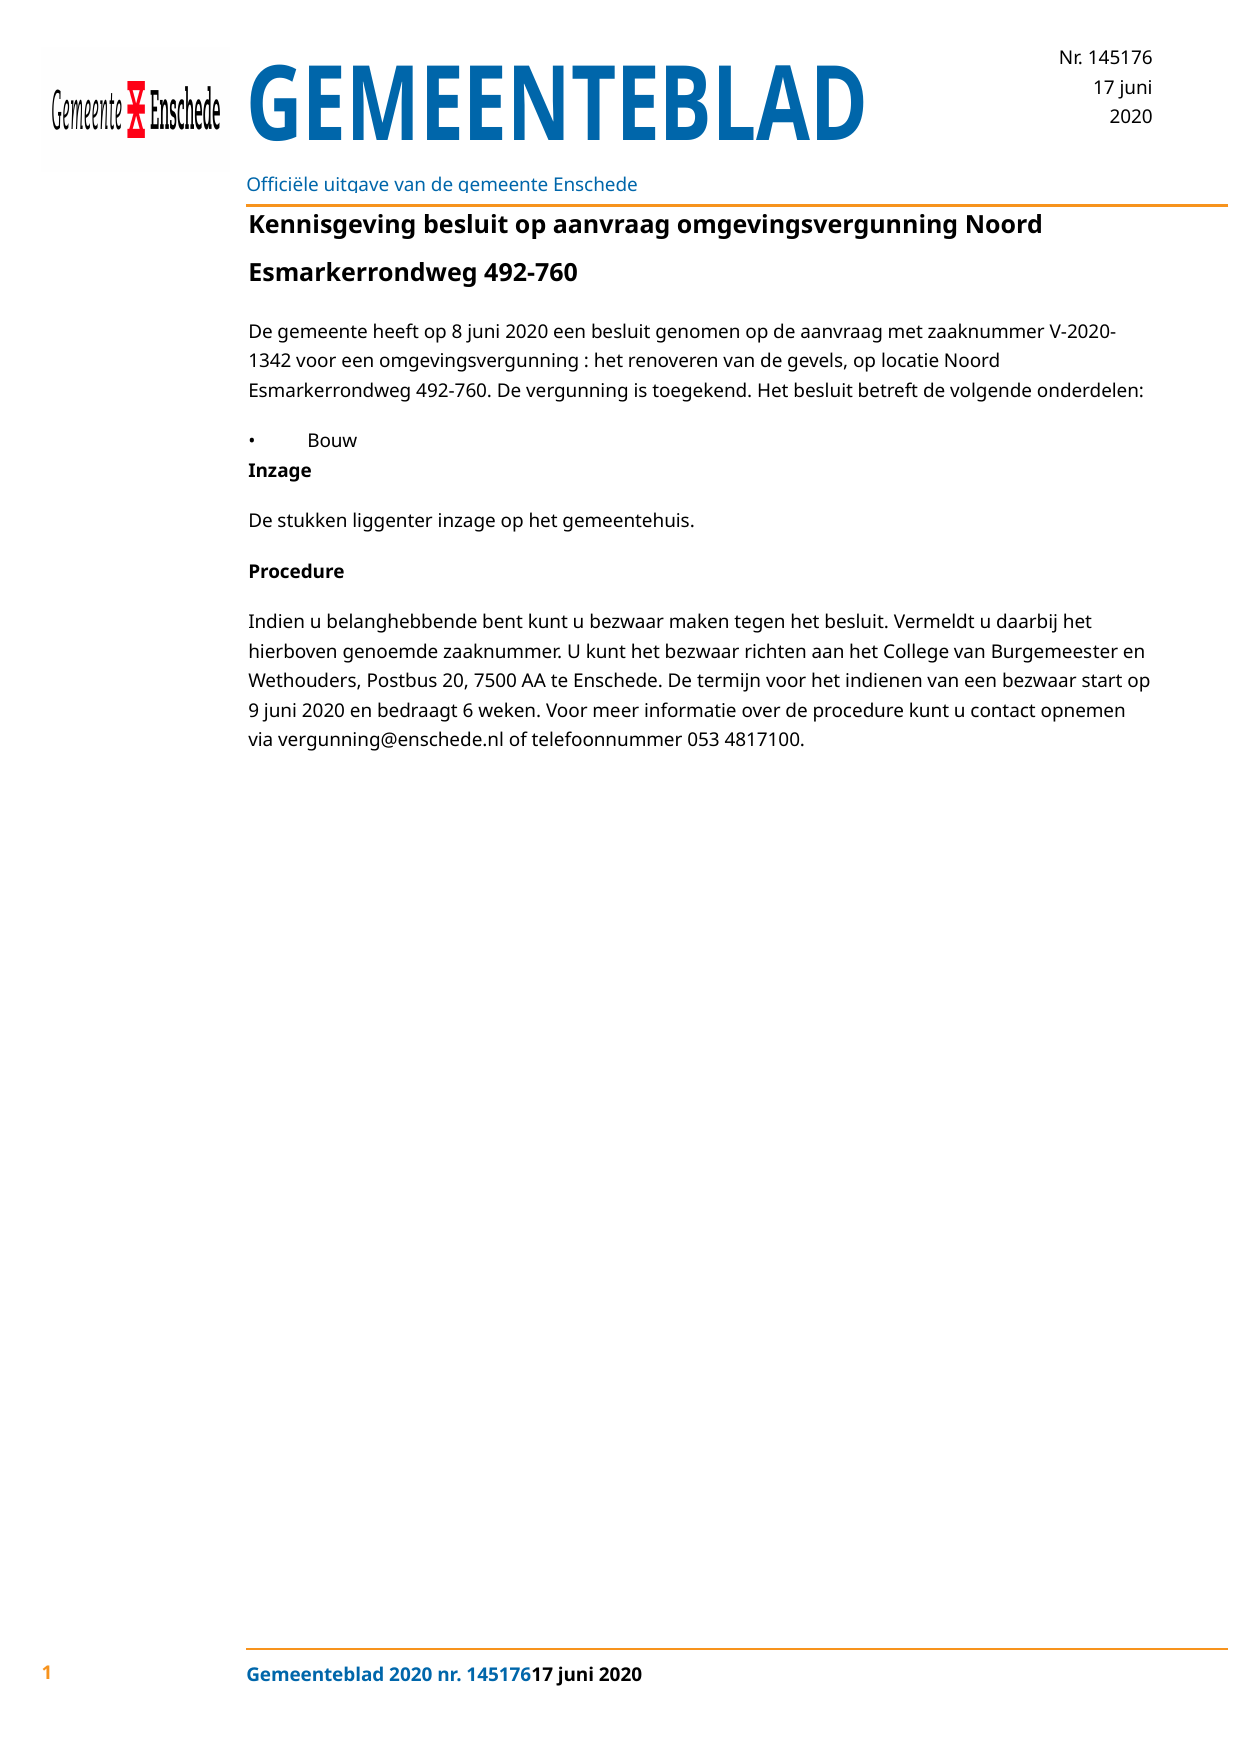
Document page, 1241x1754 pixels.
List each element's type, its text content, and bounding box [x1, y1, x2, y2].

list Bouw [248, 427, 1152, 453]
text Procedure [248, 558, 1152, 584]
picture [41, 47, 231, 172]
text De gemeente heeft op 8 juni 2020 een besluit genomen op de aanvraag met zaaknummer V-2020-1342 voor een omgevingsvergunning : het renoveren van de gevels, op locatie Noord Esmarkerrondweg 492-760. De vergunning is toegekend. Het besluit betreft de volgende onderdelen: [248, 318, 1152, 403]
text Indien u belanghebbende bent kunt u bezwaar maken tegen het besluit. Vermeldt u daarbij het hierboven genoemde zaaknummer. U kunt het bezwaar richten aan het College van Burgemees­ter en Wethouders, Postbus 20, 7500 AA te Enschede. De termijn voor het indienen van een bezwaar start op 9 juni 2020 en bedraagt 6 weken. Voor meer informatie over de procedure kunt u contact opnemen via vergunning@enschede.nl of telefoonnummer 053 4817100. [248, 608, 1152, 752]
text De stukken liggenter inzage op het gemeentehuis. [248, 507, 1152, 533]
text Inzage [248, 457, 1152, 483]
text Kennisgeving besluit op aanvraag omgevingsvergunning Noord Esmarkerrondweg 492-760 [248, 207, 1152, 288]
